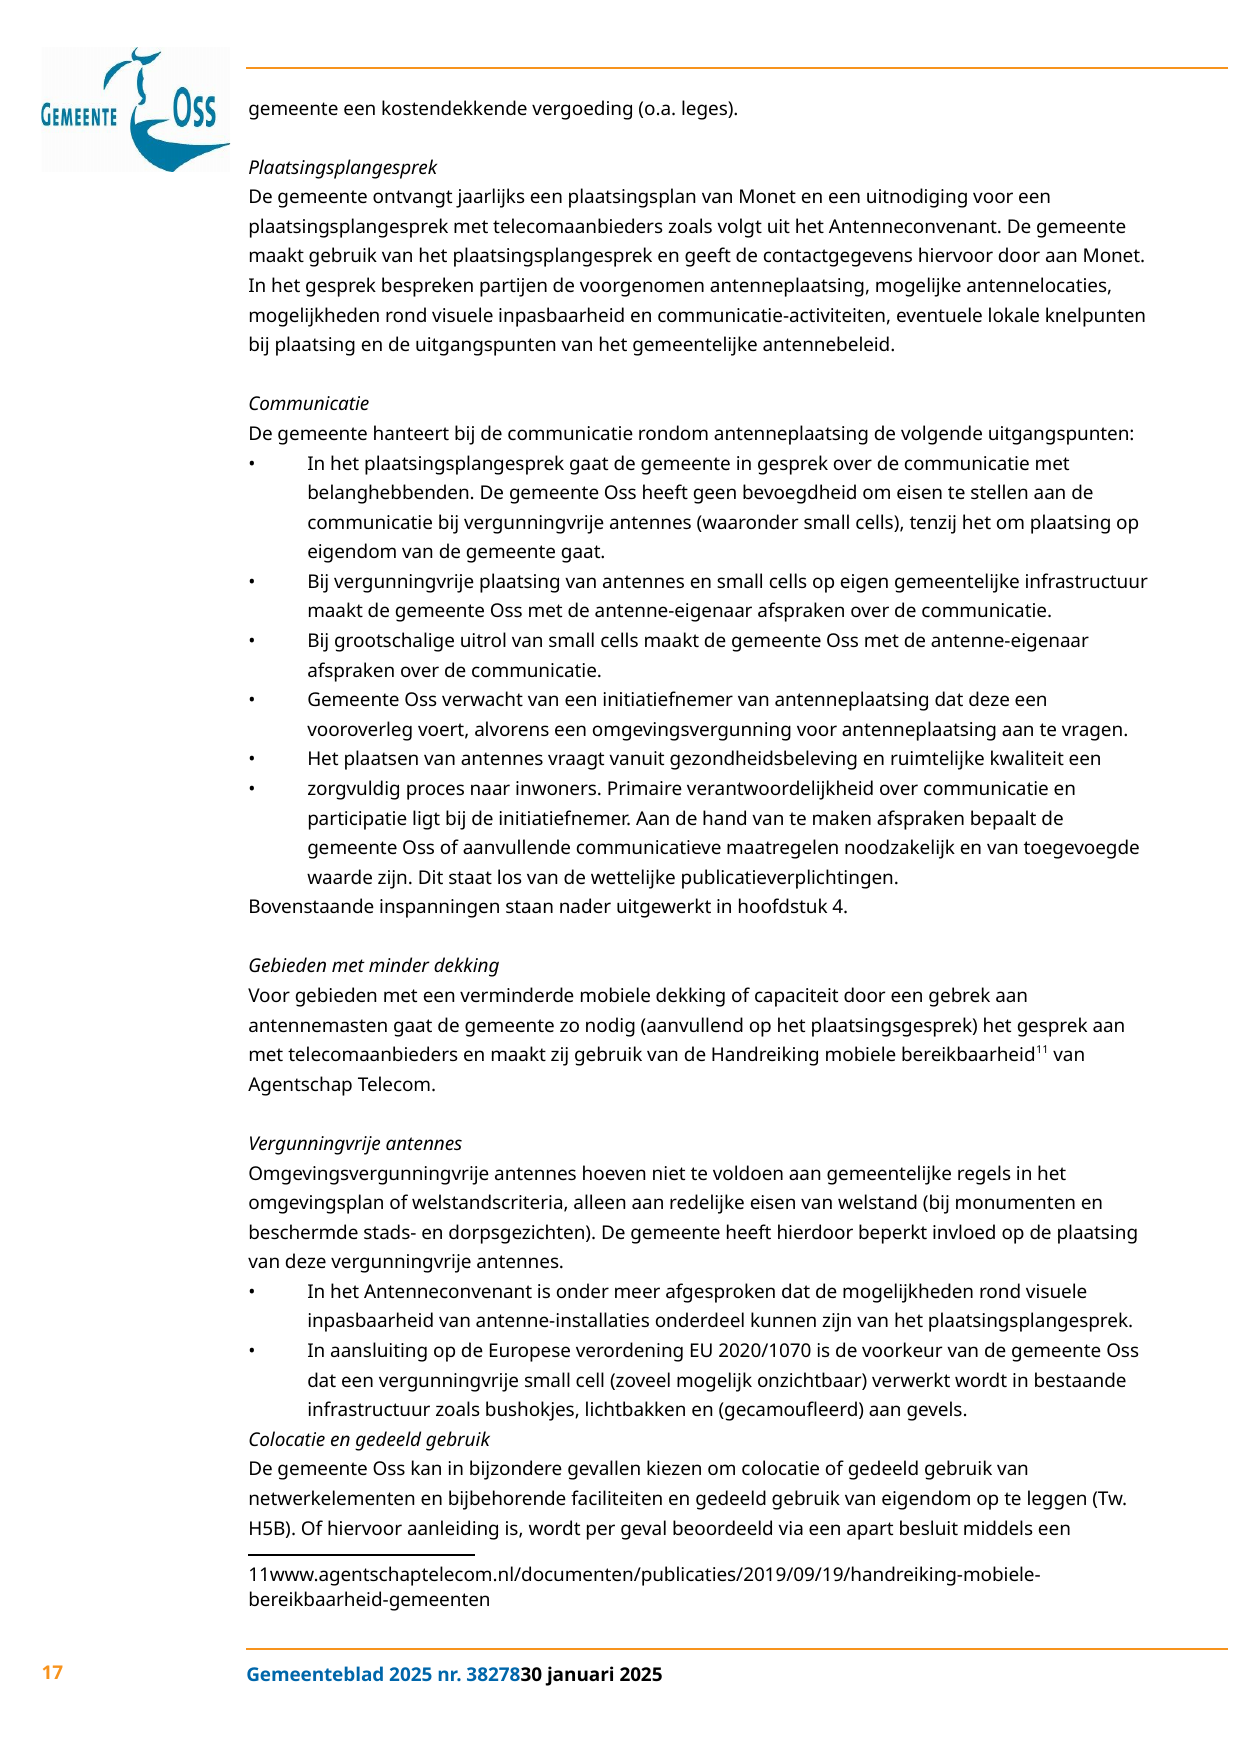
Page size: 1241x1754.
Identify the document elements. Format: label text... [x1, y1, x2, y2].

text Vergunningvrije antennes [248, 1130, 1152, 1156]
text De gemeente hanteert bij de communicatie rondom antenneplaatsing de volgende uitgangspunten: [248, 420, 1152, 446]
text Gebieden met minder dekking [248, 953, 1152, 978]
picture [41, 47, 231, 172]
list In het Antenneconvenant is onder meer afgesproken dat de mogelijkheden rond visuele inpasbaarheid van antenne-installaties onderdeel kunnen zijn van het plaatsingsplangesprek. [248, 1278, 1152, 1333]
list Bij vergunningvrije plaatsing van antennes en small cells op eigen gemeentelijke infrastructuur maakt de gemeente Oss met de antenne-eigenaar afspraken over de communicatie. [248, 568, 1152, 623]
text De gemeente ontvangt jaarlijks een plaatsingsplan van Monet en een uitnodiging voor een plaatsingsplangesprek met telecomaanbieders zoals volgt uit het Antenneconvenant. De gemeente maakt gebruik van het plaatsingsplangesprek en geeft de contactgegevens hiervoor door aan Monet. In het gesprek bespreken partijen de voorgenomen antenneplaatsing, mogelijke antennelocaties, mogelijkheden rond visuele inpasbaarheid en communicatie-activiteiten, eventuele lokale knelpunten bij plaatsing en de uitgangspunten van het gemeentelijke antennebeleid. [248, 183, 1152, 357]
list In aansluiting op de Europese verordening EU 2020/1070 is de voorkeur van de gemeente Oss dat een vergunningvrije small cell (zoveel mogelijk onzichtbaar) verwerkt wordt in bestaande infrastructuur zoals bushokjes, lichtbakken en (gecamoufleerd) aan gevels. [248, 1337, 1152, 1422]
list Gemeente Oss verwacht van een initiatiefnemer van antenneplaatsing dat deze een vooroverleg voert, alvorens een omgevingsvergunning voor antenneplaatsing aan te vragen. [248, 686, 1152, 742]
text Communicatie [248, 391, 1152, 416]
text Voor gebieden met een verminderde mobiele dekking of capaciteit door een gebrek aan antennemasten gaat de gemeente zo nodig (aanvullend op het plaatsingsgesprek) het gesprek aan met telecomaanbieders en maakt zij gebruik van de Handreiking mobiele bereikbaarheid van Agentschap Telecom. [248, 982, 1152, 1097]
text De gemeente Oss kan in bijzondere gevallen kiezen om colocatie of gedeeld gebruik van netwerkelementen en bijbehorende faciliteiten en gedeeld gebruik van eigendom op te leggen (Tw. H5B). Of hiervoor aanleiding is, wordt per geval beoordeeld via een apart besluit middels een [248, 1456, 1152, 1541]
text Plaatsingsplangesprek [248, 154, 1152, 180]
text www.agentschaptelecom.nl/documenten/publicaties/2019/09/19/handreiking-mobiele-bereikbaarheid-gemeenten [248, 1561, 1152, 1612]
text gemeente een kostendekkende vergoeding (o.a. leges). [248, 95, 1152, 121]
list Het plaatsen van antennes vraagt vanuit gezondheidsbeleving en ruimtelijke kwaliteit een [248, 746, 1152, 771]
list Bij grootschalige uitrol van small cells maakt de gemeente Oss met de antenne-eigenaar afspraken over de communicatie. [248, 627, 1152, 683]
text Colocatie en gedeeld gebruik [248, 1426, 1152, 1452]
list zorgvuldig proces naar inwoners. Primaire verantwoordelijkheid over communicatie en participatie ligt bij de initiatiefnemer. Aan de hand van te maken afspraken bepaalt de gemeente Oss of aanvullende communicatieve maatregelen noodzakelijk en van toegevoegde waarde zijn. Dit staat los van de wettelijke publicatieverplichtingen. [248, 775, 1152, 890]
text Omgevingsvergunningvrije antennes hoeven niet te voldoen aan gemeentelijke regels in het omgevingsplan of welstandscriteria, alleen aan redelijke eisen van welstand (bij monumenten en beschermde stads- en dorpsgezichten). De gemeente heeft hierdoor beperkt invloed op de plaatsing van deze vergunningvrije antennes. [248, 1160, 1152, 1274]
list In het plaatsingsplangesprek gaat de gemeente in gesprek over de communicatie met belanghebbenden. De gemeente Oss heeft geen bevoegdheid om eisen te stellen aan de communicatie bij vergunningvrije antennes (waaronder small cells), tenzij het om plaatsing op eigendom van de gemeente gaat. [248, 450, 1152, 564]
text Bovenstaande inspanningen staan nader uitgewerkt in hoofdstuk 4. [248, 893, 1152, 919]
